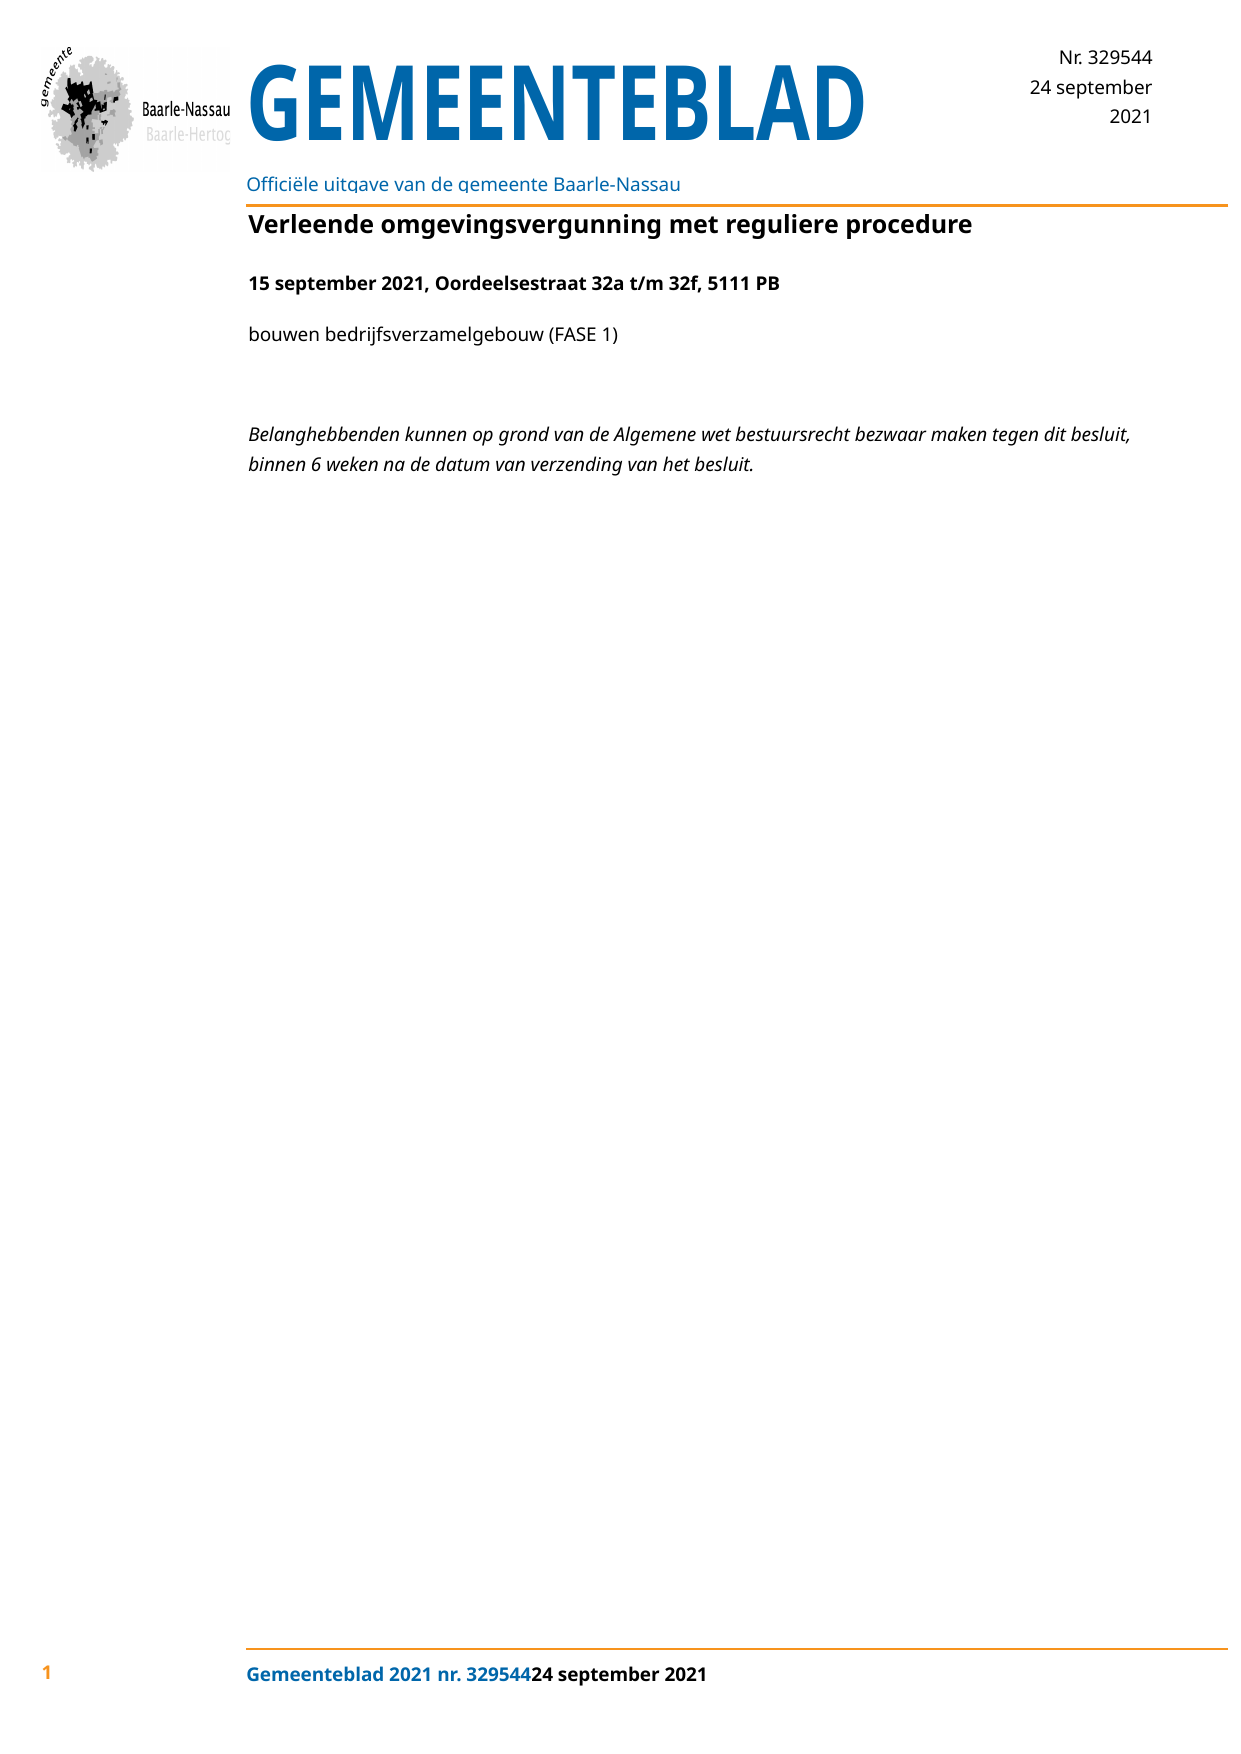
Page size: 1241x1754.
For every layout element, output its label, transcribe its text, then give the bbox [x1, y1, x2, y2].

text Verleende omgevingsvergunning met reguliere procedure [248, 207, 1152, 241]
text Belanghebbenden kunnen op grond van de Algemene wet bestuursrecht bezwaar maken tegen dit besluit, binnen 6 weken na de datum van verzending van het besluit. [248, 422, 1152, 477]
text bouwen bedrijfsverzamelgebouw (FASE 1) [248, 321, 1152, 346]
picture [41, 47, 231, 172]
text 15 september 2021, Oordeelsestraat 32a t/m 32f, 5111 PB [248, 270, 1152, 296]
